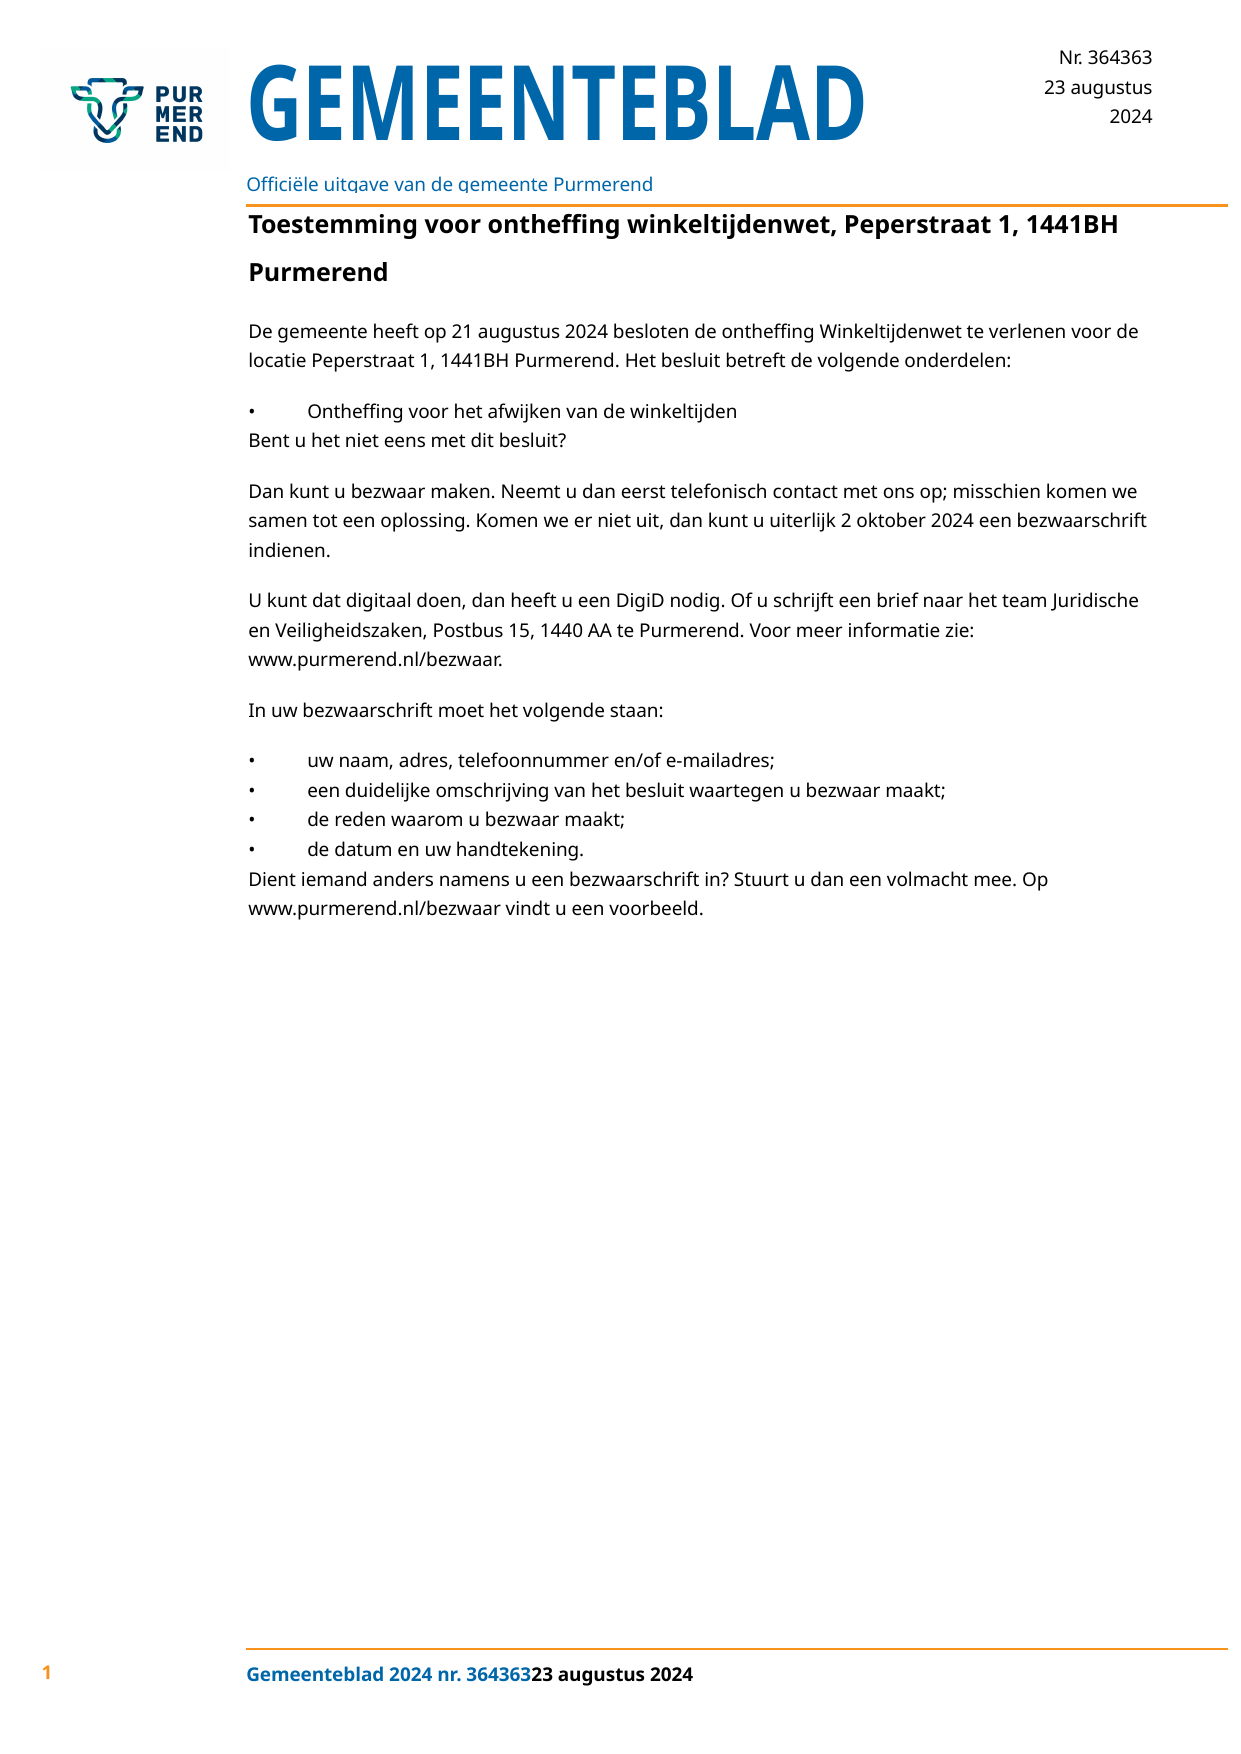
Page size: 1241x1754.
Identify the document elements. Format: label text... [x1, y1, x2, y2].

text U kunt dat digitaal doen, dan heeft u een DigiD nodig. Of u schrijft een brief naar het team Juridische en Veiligheidszaken, Postbus 15, 1440 AA te Purmerend. Voor meer informatie zie: www.purmerend.nl/bezwaar. [248, 587, 1152, 672]
text De gemeente heeft op 21 augustus 2024 besloten de ontheffing Winkeltijdenwet te verlenen voor de locatie Peperstraat 1, 1441BH Purmerend. Het besluit betreft de volgende onderdelen: [248, 318, 1152, 373]
list uw naam, adres, telefoonnummer en/of e-mailadres; [248, 747, 1152, 773]
text Toestemming voor ontheffing winkeltijdenwet, Peperstraat 1, 1441BH Purmerend [248, 207, 1152, 288]
text Bent u het niet eens met dit besluit? [248, 427, 1152, 453]
text Dient iemand anders namens u een bezwaarschrift in? Stuurt u dan een volmacht mee. Op www.purmerend.nl/bezwaar vindt u een voorbeeld. [248, 866, 1152, 921]
text Dan kunt u bezwaar maken. Neemt u dan eerst telefonisch contact met ons op; misschien komen we samen tot een oplossing. Komen we er niet uit, dan kunt u uiterlijk 2 oktober 2024 een bezwaarschrift indienen. [248, 478, 1152, 563]
list de reden waarom u bezwaar maakt; [248, 807, 1152, 832]
text In uw bezwaarschrift moet het volgende staan: [248, 697, 1152, 723]
picture [41, 47, 231, 172]
list een duidelijke omschrijving van het besluit waartegen u bezwaar maakt; [248, 777, 1152, 803]
list de datum en uw handtekening. [248, 836, 1152, 862]
list Ontheffing voor het afwijken van de winkeltijden [248, 398, 1152, 424]
